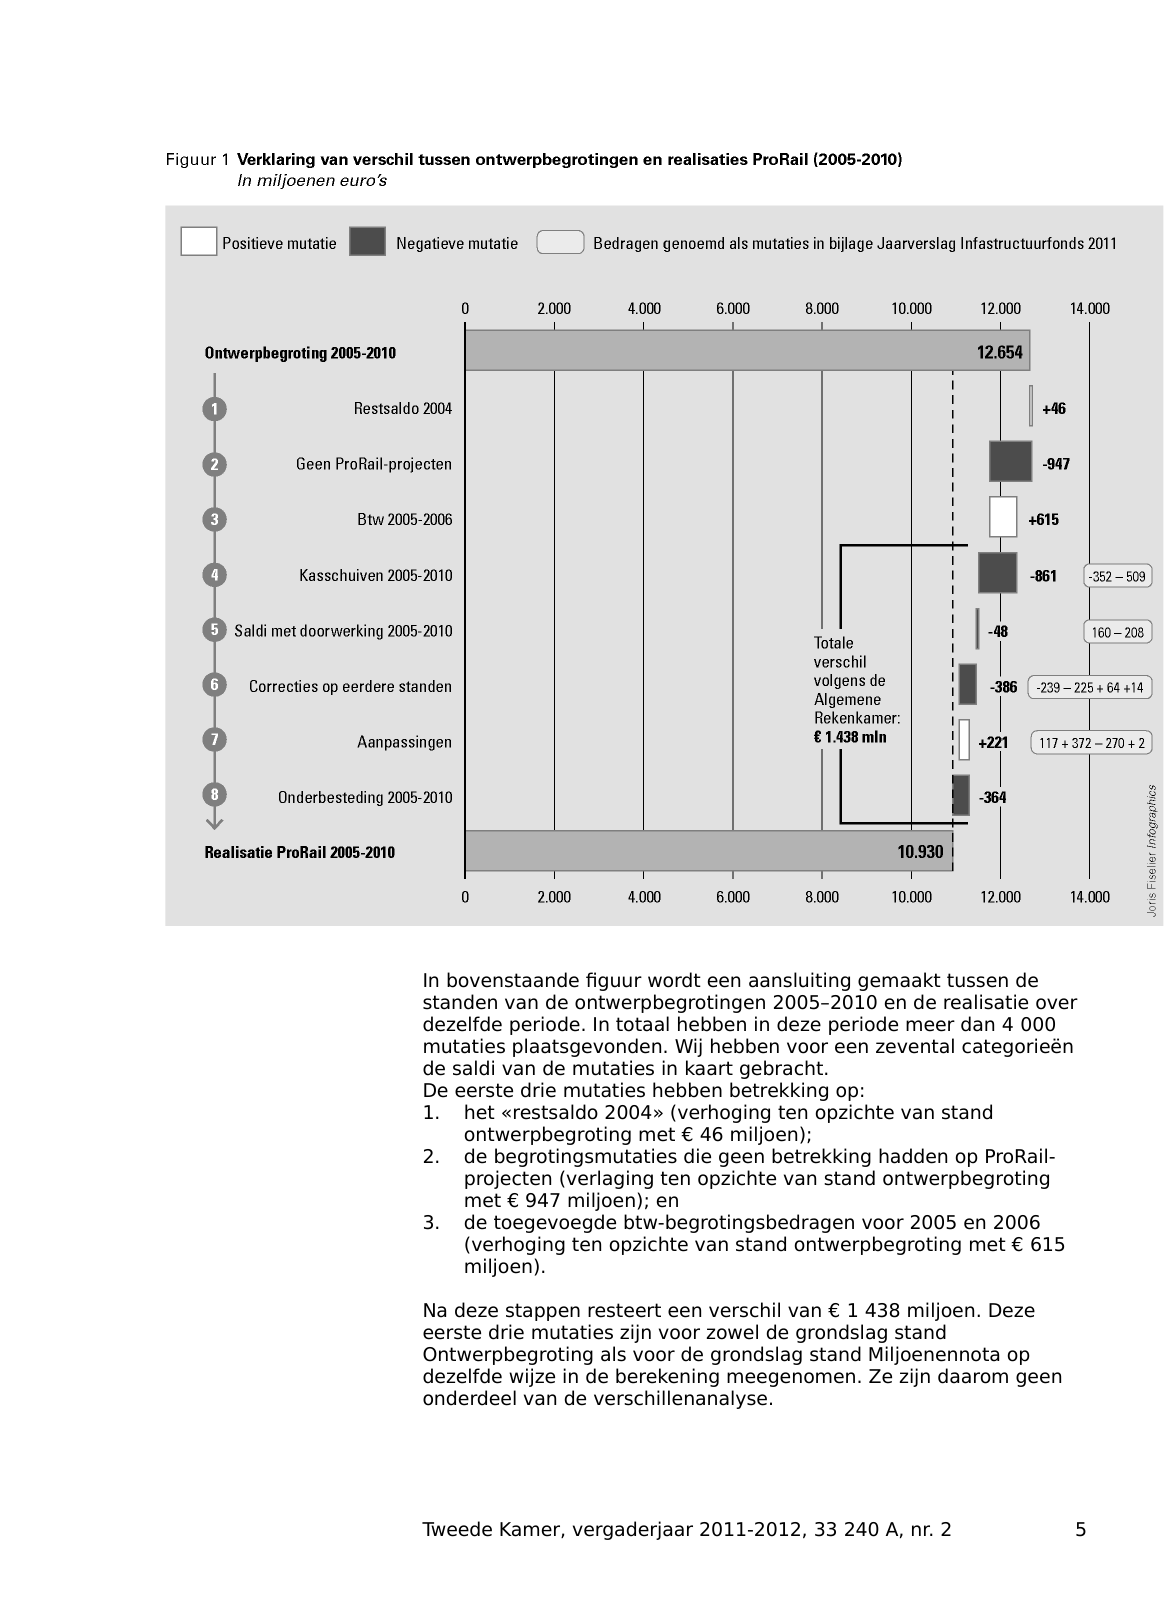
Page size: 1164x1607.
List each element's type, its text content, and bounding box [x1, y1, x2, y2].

text Na deze stappen resteert een verschil van € 1 438 miljoen. Deze eerste drie mutaties zijn voor zowel de grondslag stand Ontwerpbegroting als voor de grondslag stand Miljoenennota op dezelfde wijze in de berekening meegenomen. Ze zijn daarom geen onderdeel van de verschillenanalyse. [422, 1300, 1087, 1410]
text 1. het «restsaldo 2004» (verhoging ten opzichte van stand ontwerpbegroting met € 46 miljoen); [422, 1102, 1087, 1146]
text 3. de toegevoegde btw-begrotingsbedragen voor 2005 en 2006 (verhoging ten opzichte van stand ontwerpbegroting met € 615 miljoen). [422, 1212, 1087, 1278]
text De eerste drie mutaties hebben betrekking op: [422, 1080, 1087, 1102]
picture [165, 152, 1164, 926]
text In bovenstaande figuur wordt een aansluiting gemaakt tussen de standen van de ontwerpbegrotingen 2005–2010 en de realisatie over dezelfde periode. In totaal hebben in deze periode meer dan 4 000 mutaties plaatsgevonden. Wij hebben voor een zevental categorieën de saldi van de mutaties in kaart gebracht. [422, 970, 1087, 1080]
text 2. de begrotingsmutaties die geen betrekking hadden op ProRail-projecten (verlaging ten opzichte van stand ontwerpbegroting met € 947 miljoen); en [422, 1146, 1087, 1212]
